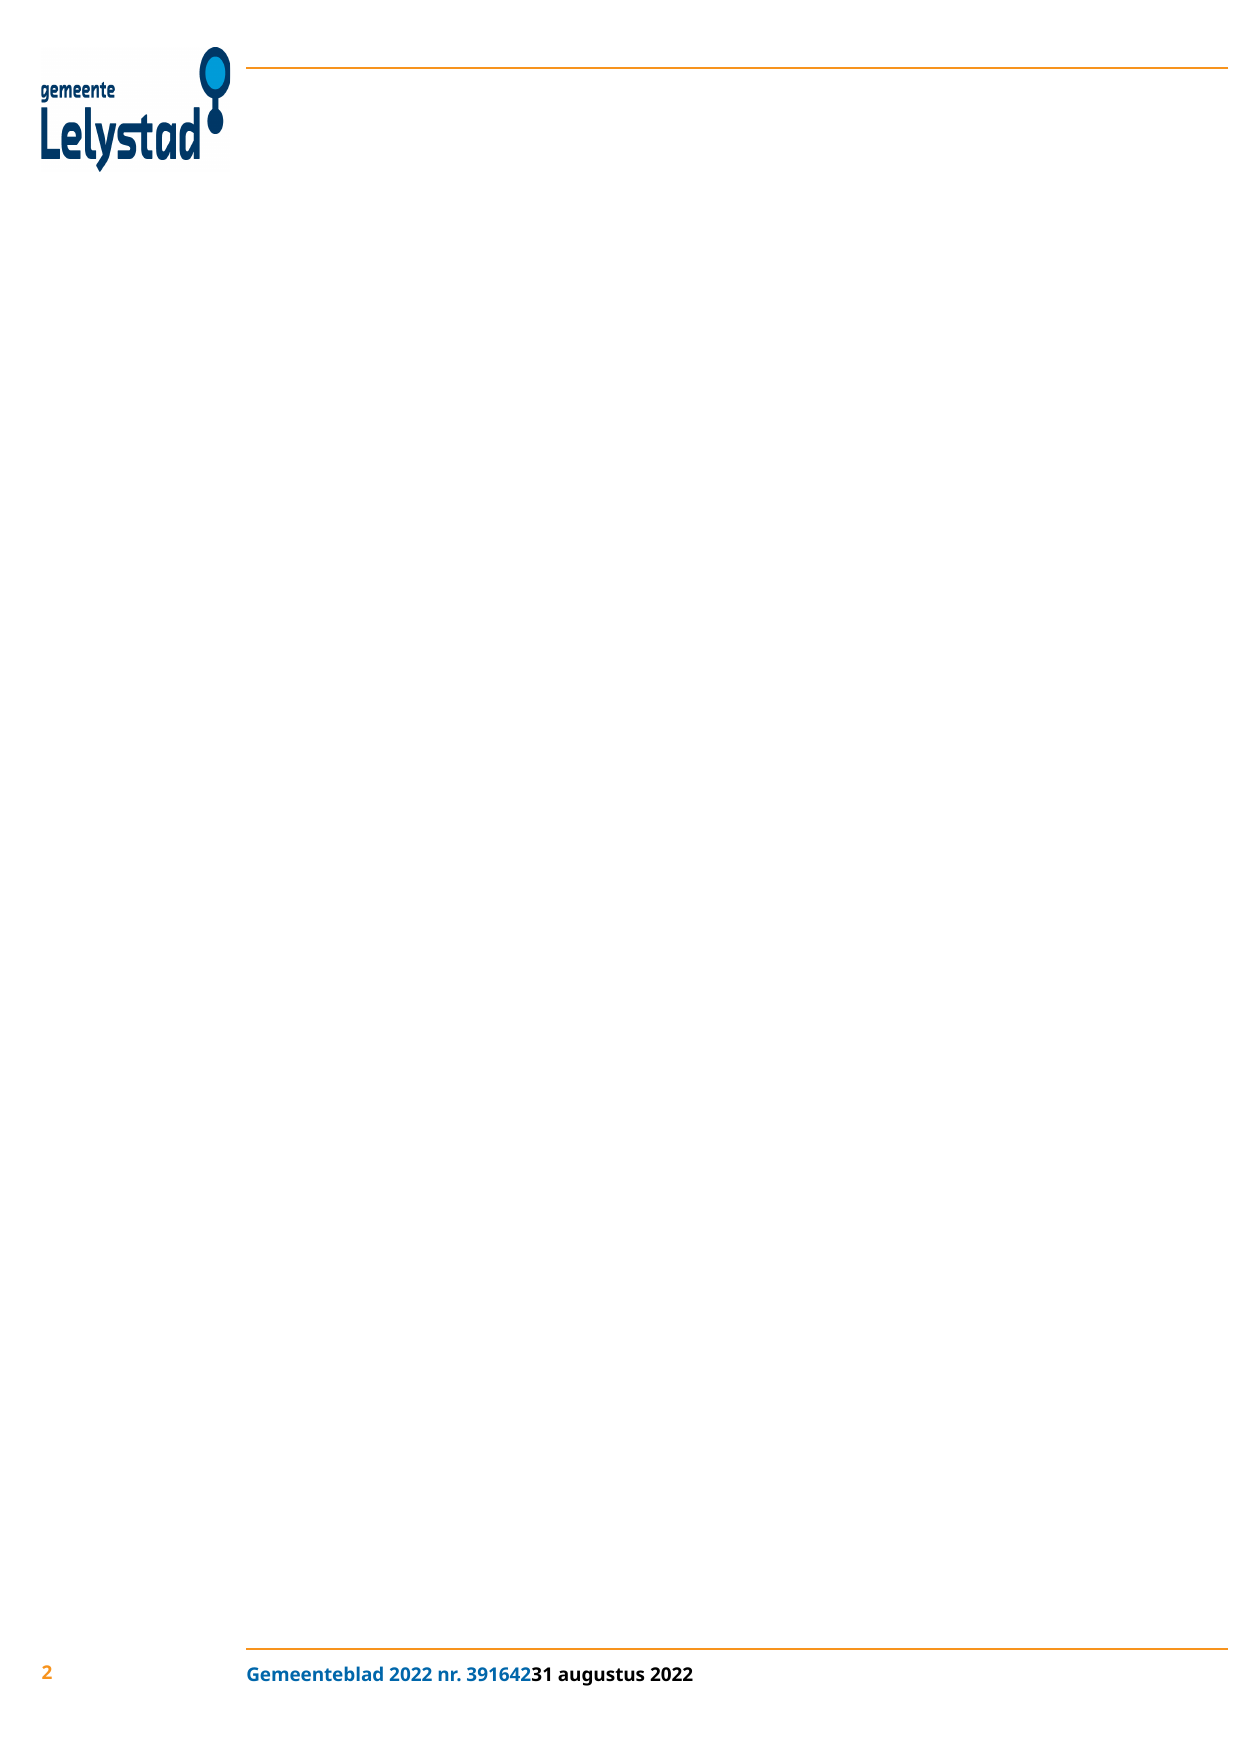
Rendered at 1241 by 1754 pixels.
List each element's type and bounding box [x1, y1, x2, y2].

picture [41, 47, 231, 172]
